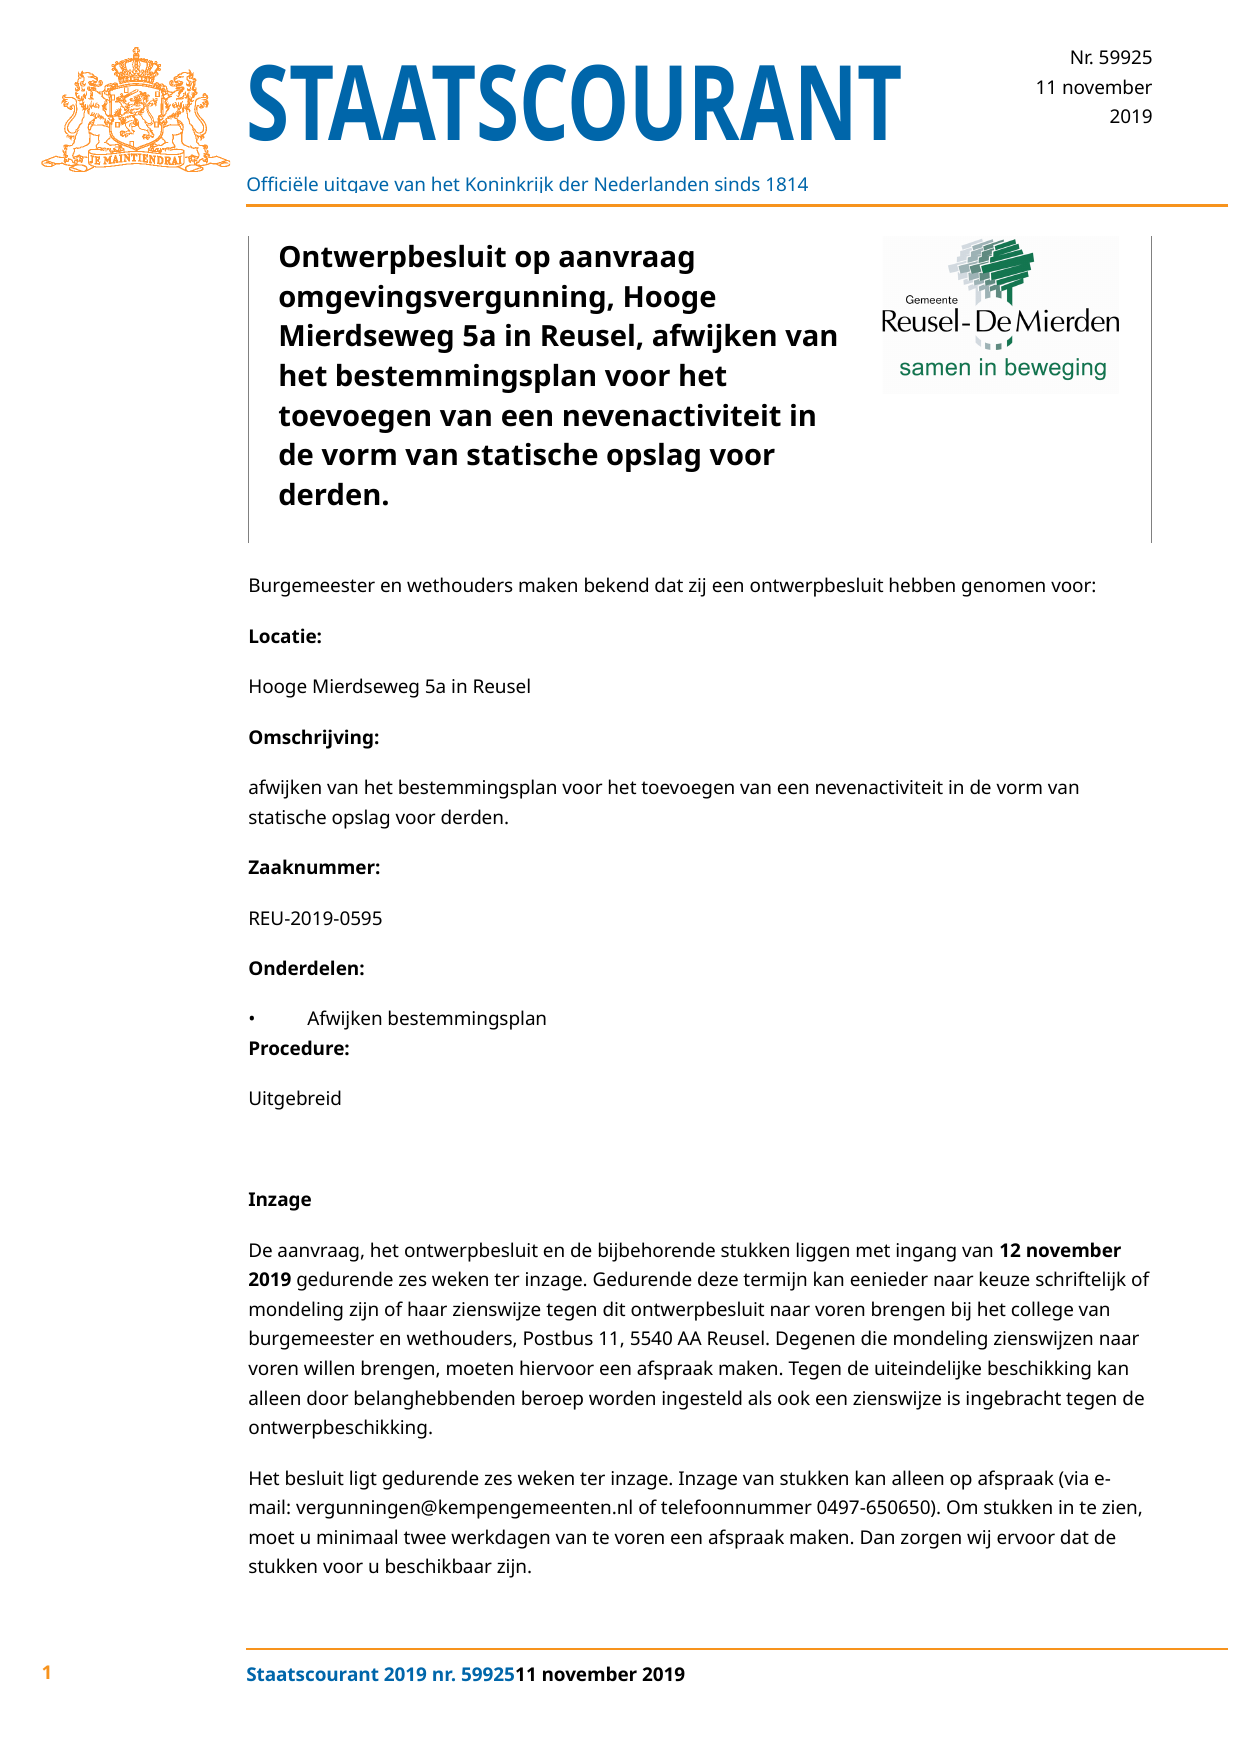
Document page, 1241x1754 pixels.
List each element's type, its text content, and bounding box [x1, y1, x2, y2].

text Omschrijving: [248, 724, 1152, 750]
picture [882, 236, 1119, 394]
table_header Ontwerpbesluit op aanvraag omgevingsvergunning, Hooge Mierdseweg 5a in Reusel, afwijken van het bestemmingsplan voor het toevoegen van een nevenactiviteit in de vorm van statische opslag voor derden. [249, 236, 850, 543]
text REU-2019-0595 [248, 905, 1152, 931]
text Het besluit ligt gedurende zes weken ter inzage. Inzage van stukken kan alleen op afspraak (via e-mail: vergunningen@kempengemeenten.nl of telefoonnummer 0497-650650). Om stukken in te zien, moet u minimaal twee werkdagen van te voren een afspraak maken. Dan zorgen wij ervoor dat de stukken voor u beschikbaar zijn. [248, 1465, 1152, 1579]
text Uitgebreid [248, 1086, 1152, 1111]
picture [41, 47, 231, 172]
text De aanvraag, het ontwerpbesluit en de bijbehorende stukken liggen met ingang van 12 november 2019 gedurende zes weken ter inzage. Gedurende deze termijn kan eenieder naar keuze schriftelijk of mondeling zijn of haar zienswijze tegen dit ontwerpbesluit naar voren brengen bij het college van burgemeester en wethouders, Postbus 11, 5540 AA Reusel. Degenen die mondeling zienswijzen naar voren willen brengen, moeten hiervoor een afspraak maken. Tegen de uiteindelijke beschikking kan alleen door belanghebbenden beroep worden ingesteld als ook een zienswijze is ingebracht tegen de ontwerpbeschikking. [248, 1237, 1152, 1440]
text Locatie: [248, 623, 1152, 649]
text Zaaknummer: [248, 854, 1152, 880]
table_header [850, 236, 1151, 543]
text Inzage [248, 1186, 1152, 1212]
text Burgemeester en wethouders maken bekend dat zij een ontwerpbesluit hebben genomen voor: [248, 573, 1152, 598]
list Afwijken bestemmingsplan [248, 1006, 1152, 1031]
text afwijken van het bestemmingsplan voor het toevoegen van een nevenactiviteit in de vorm van statische opslag voor derden. [248, 774, 1152, 830]
text Hooge Mierdseweg 5a in Reusel [248, 673, 1152, 699]
text Procedure: [248, 1035, 1152, 1061]
text Onderdelen: [248, 955, 1152, 981]
